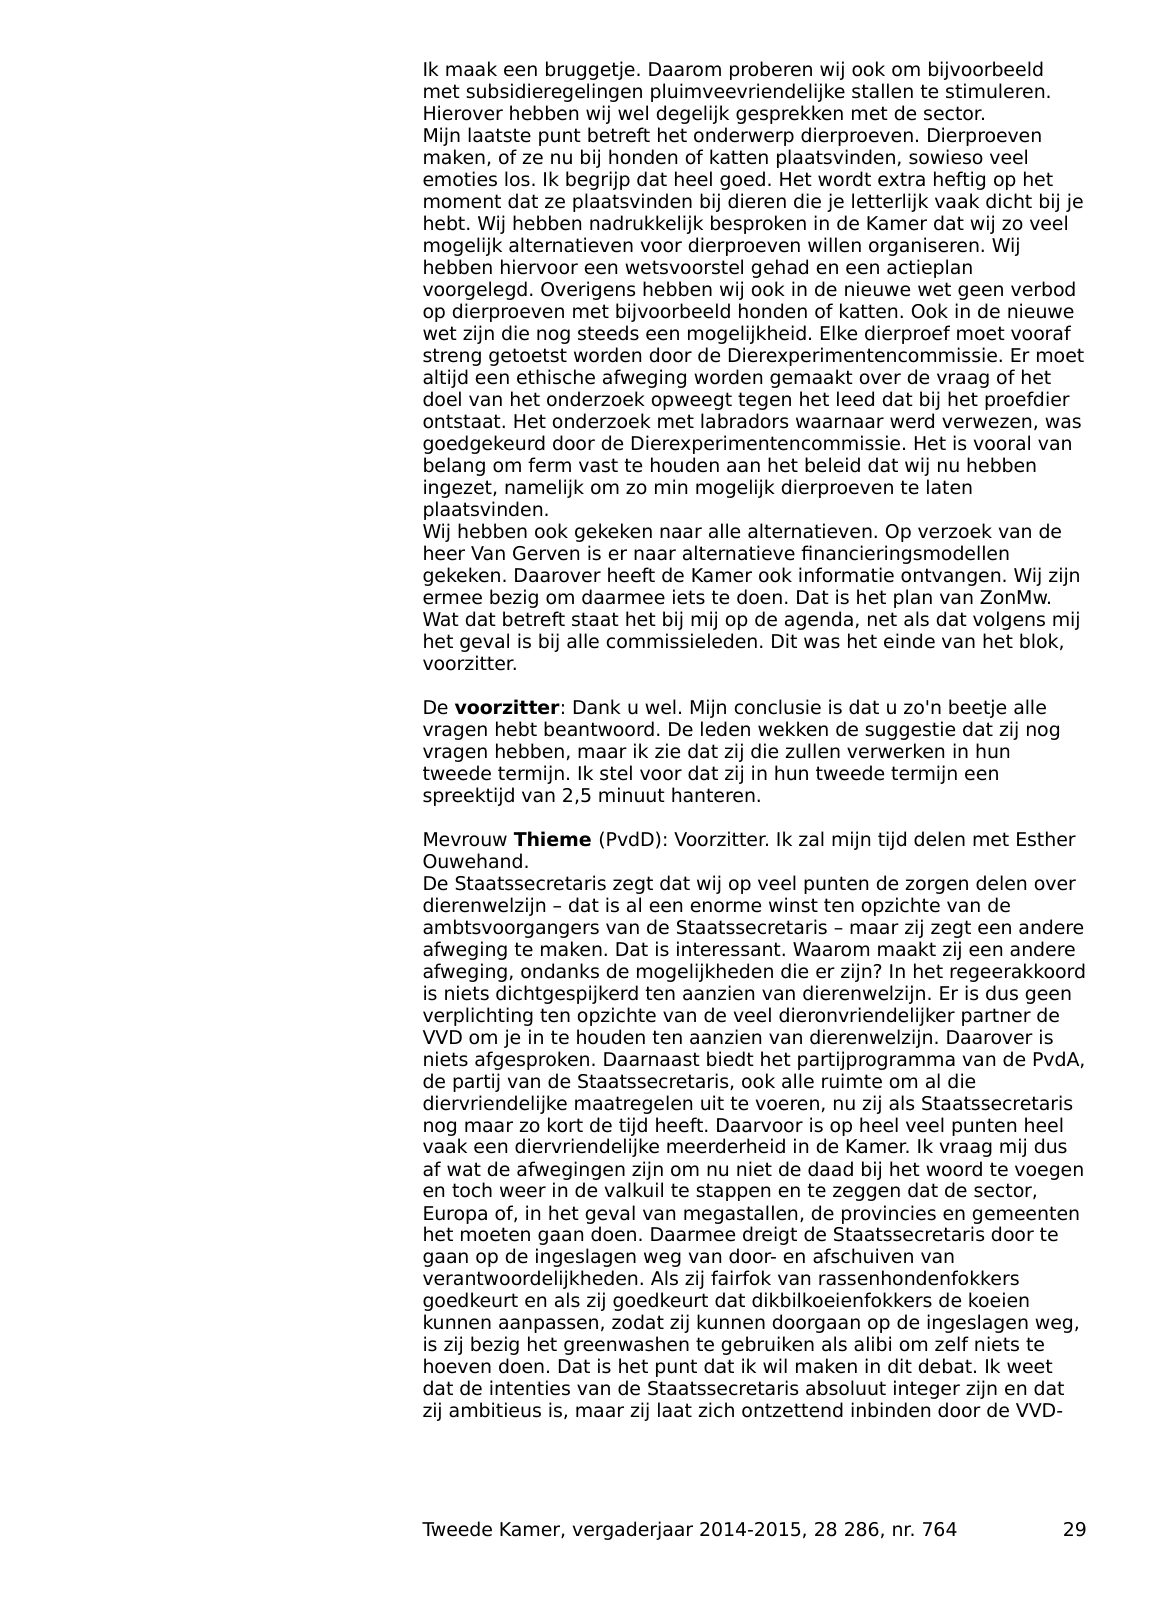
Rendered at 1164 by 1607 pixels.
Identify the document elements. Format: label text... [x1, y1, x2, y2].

text Ik maak een bruggetje. Daarom proberen wij ook om bijvoorbeeld met subsidieregelingen pluimveevriendelijke stallen te stimuleren. Hierover hebben wij wel degelijk gesprekken met de sector. [422, 59, 1087, 125]
text Mijn laatste punt betreft het onderwerp dierproeven. Dierproeven maken, of ze nu bij honden of katten plaatsvinden, sowieso veel emoties los. Ik begrijp dat heel goed. Het wordt extra heftig op het moment dat ze plaatsvinden bij dieren die je letterlijk vaak dicht bij je hebt. Wij hebben nadrukkelijk besproken in de Kamer dat wij zo veel mogelijk alternatieven voor dierproeven willen organiseren. Wij hebben hiervoor een wetsvoorstel gehad en een actieplan voorgelegd. Overigens hebben wij ook in de nieuwe wet geen verbod op dierproeven met bijvoorbeeld honden of katten. Ook in de nieuwe wet zijn die nog steeds een mogelijkheid. Elke dierproef moet vooraf streng getoetst worden door de Dierexperimentencommissie. Er moet altijd een ethische afweging worden gemaakt over de vraag of het doel van het onderzoek opweegt tegen het leed dat bij het proefdier ontstaat. Het onderzoek met labradors waarnaar werd verwezen, was goedgekeurd door de Dierexperimentencommissie. Het is vooral van belang om ferm vast te houden aan het beleid dat wij nu hebben ingezet, namelijk om zo min mogelijk dierproeven te laten plaatsvinden. [422, 125, 1087, 521]
text Wij hebben ook gekeken naar alle alternatieven. Op verzoek van de heer Van Gerven is er naar alternatieve financieringsmodellen gekeken. Daarover heeft de Kamer ook informatie ontvangen. Wij zijn ermee bezig om daarmee iets te doen. Dat is het plan van ZonMw. Wat dat betreft staat het bij mij op de agenda, net als dat volgens mij het geval is bij alle commissieleden. Dit was het einde van het blok, voorzitter. [422, 521, 1087, 674]
text De Staatssecretaris zegt dat wij op veel punten de zorgen delen over dierenwelzijn – dat is al een enorme winst ten opzichte van de ambtsvoorgangers van de Staatssecretaris – maar zij zegt een andere afweging te maken. Dat is interessant. Waarom maakt zij een andere afweging, ondanks de mogelijkheden die er zijn? In het regeerakkoord is niets dichtgespijkerd ten aanzien van dierenwelzijn. Er is dus geen verplichting ten opzichte van de veel dieronvriendelijker partner de VVD om je in te houden ten aanzien van dierenwelzijn. Daarover is niets afgesproken. Daarnaast biedt het partijprogramma van de PvdA, de partij van de Staatssecretaris, ook alle ruimte om al die diervriendelijke maatregelen uit te voeren, nu zij als Staatssecretaris nog maar zo kort de tijd heeft. Daarvoor is op heel veel punten heel vaak een diervriendelijke meerderheid in de Kamer. Ik vraag mij dus af wat de afwegingen zijn om nu niet de daad bij het woord te voegen en toch weer in de valkuil te stappen en te zeggen dat de sector, Europa of, in het geval van megastallen, de provincies en gemeenten het moeten gaan doen. Daarmee dreigt de Staatssecretaris door te gaan op de ingeslagen weg van door- en afschuiven van verantwoordelijkheden. Als zij fairfok van rassenhondenfokkers goedkeurt en als zij goedkeurt dat dikbilkoeienfokkers de koeien kunnen aanpassen, zodat zij kunnen doorgaan op de ingeslagen weg, is zij bezig het greenwashen te gebruiken als alibi om zelf niets te hoeven doen. Dat is het punt dat ik wil maken in dit debat. Ik weet dat de intenties van de Staatssecretaris absoluut integer zijn en dat zij ambitieus is, maar zij laat zich ontzettend inbinden door de VVD- [422, 873, 1087, 1422]
text De voorzitter: Dank u wel. Mijn conclusie is dat u zo'n beetje alle vragen hebt beantwoord. De leden wekken de suggestie dat zij nog vragen hebben, maar ik zie dat zij die zullen verwerken in hun tweede termijn. Ik stel voor dat zij in hun tweede termijn een spreektijd van 2,5 minuut hanteren. [422, 697, 1087, 807]
text Mevrouw Thieme (PvdD): Voorzitter. Ik zal mijn tijd delen met Esther Ouwehand. [422, 829, 1087, 873]
